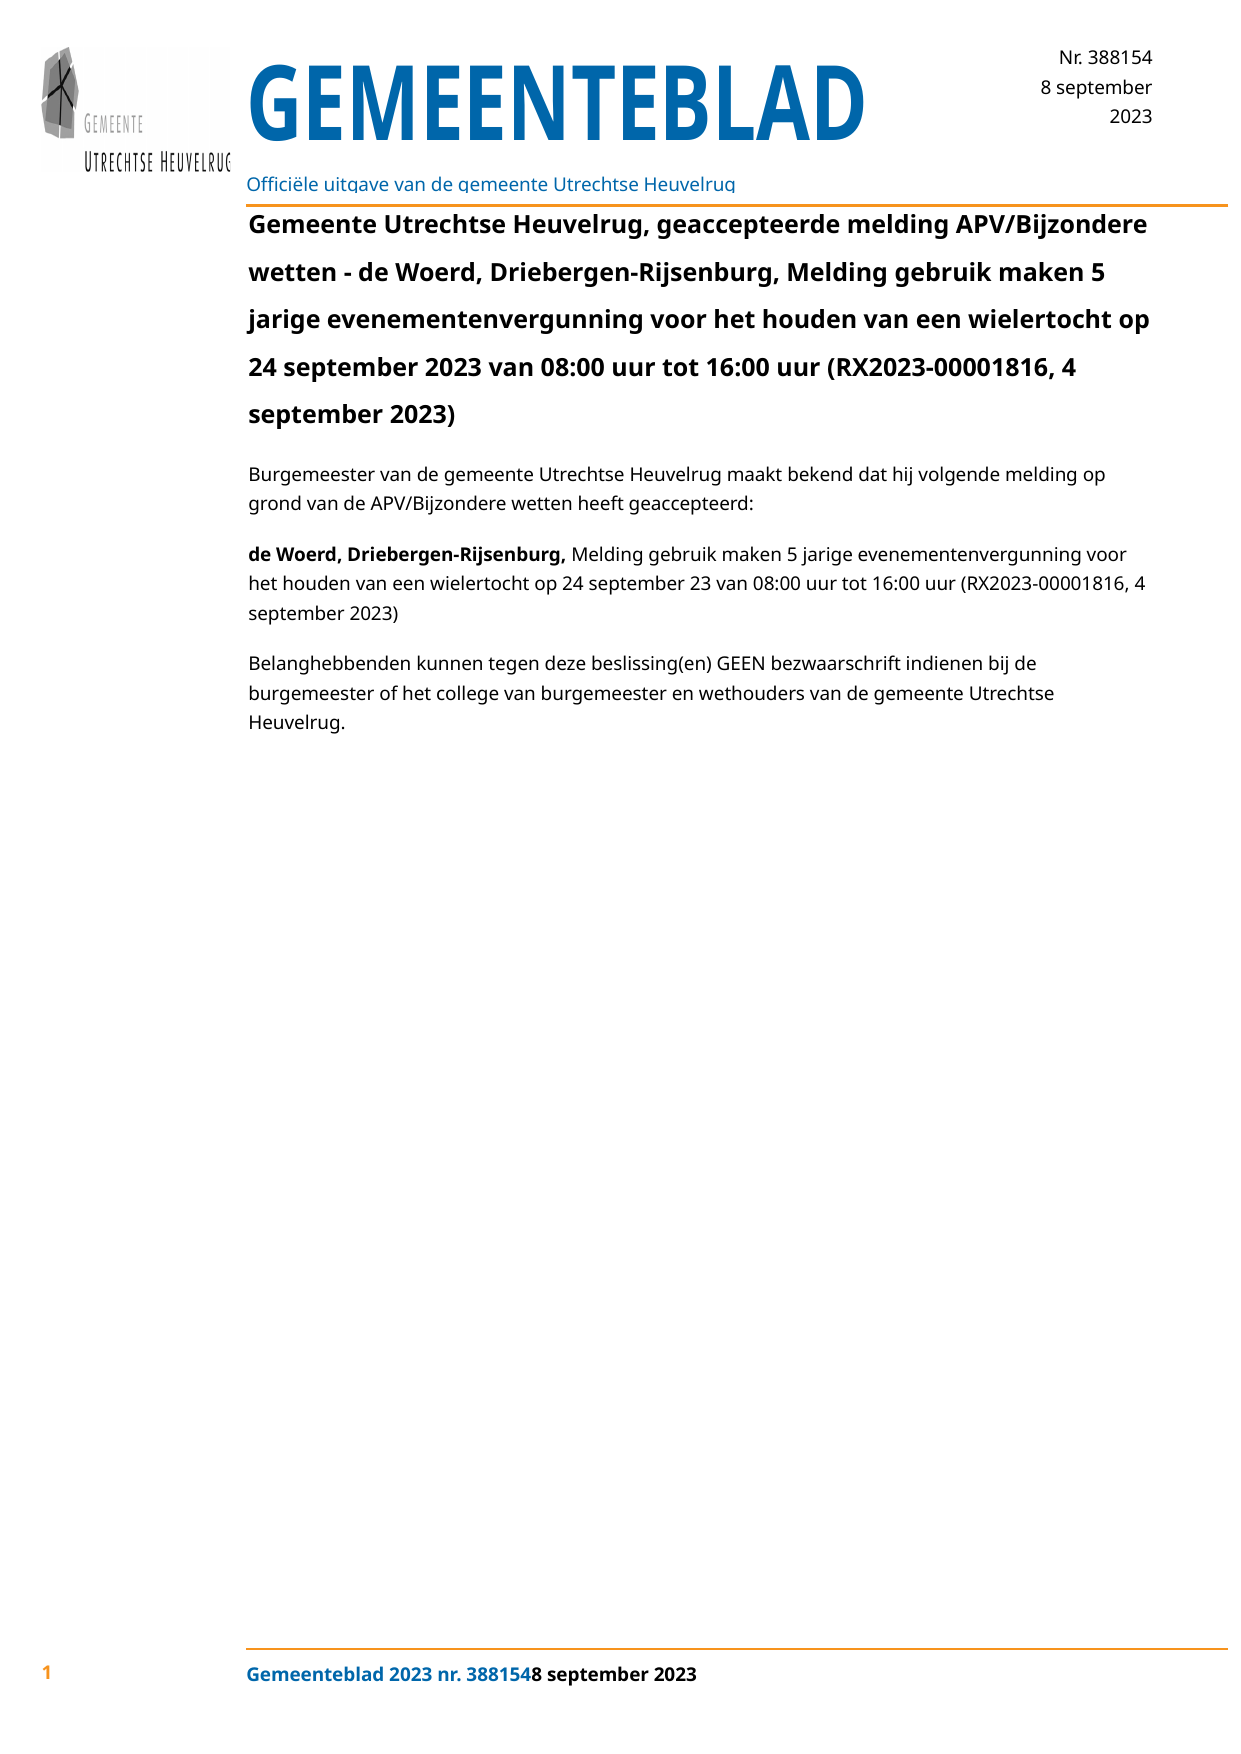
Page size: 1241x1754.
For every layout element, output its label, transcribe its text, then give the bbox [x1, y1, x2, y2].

text Burgemeester van de gemeente Utrechtse Heuvelrug maakt bekend dat hij volgende melding op grond van de APV/Bijzondere wetten heeft geaccepteerd: [248, 461, 1152, 516]
text Belanghebbenden kunnen tegen deze beslissing(en) GEEN bezwaarschrift indienen bij de burgemeester of het college van burgemeester en wethouders van de gemeente Utrechtse Heuvelrug. [248, 650, 1152, 735]
picture [41, 47, 231, 172]
text Gemeente Utrechtse Heuvelrug, geaccepteerde melding APV/Bijzondere wetten - de Woerd, Driebergen-Rijsenburg, Melding gebruik maken 5 jarige evenementenvergunning voor het houden van een wielertocht op 24 september 2023 van 08:00 uur tot 16:00 uur (RX2023-00001816, 4 september 2023) [248, 207, 1152, 431]
text de Woerd, Driebergen-Rijsenburg, Melding gebruik maken 5 jarige evenementenvergunning voor het houden van een wielertocht op 24 september 23 van 08:00 uur tot 16:00 uur (RX2023-00001816, 4 september 2023) [248, 541, 1152, 626]
